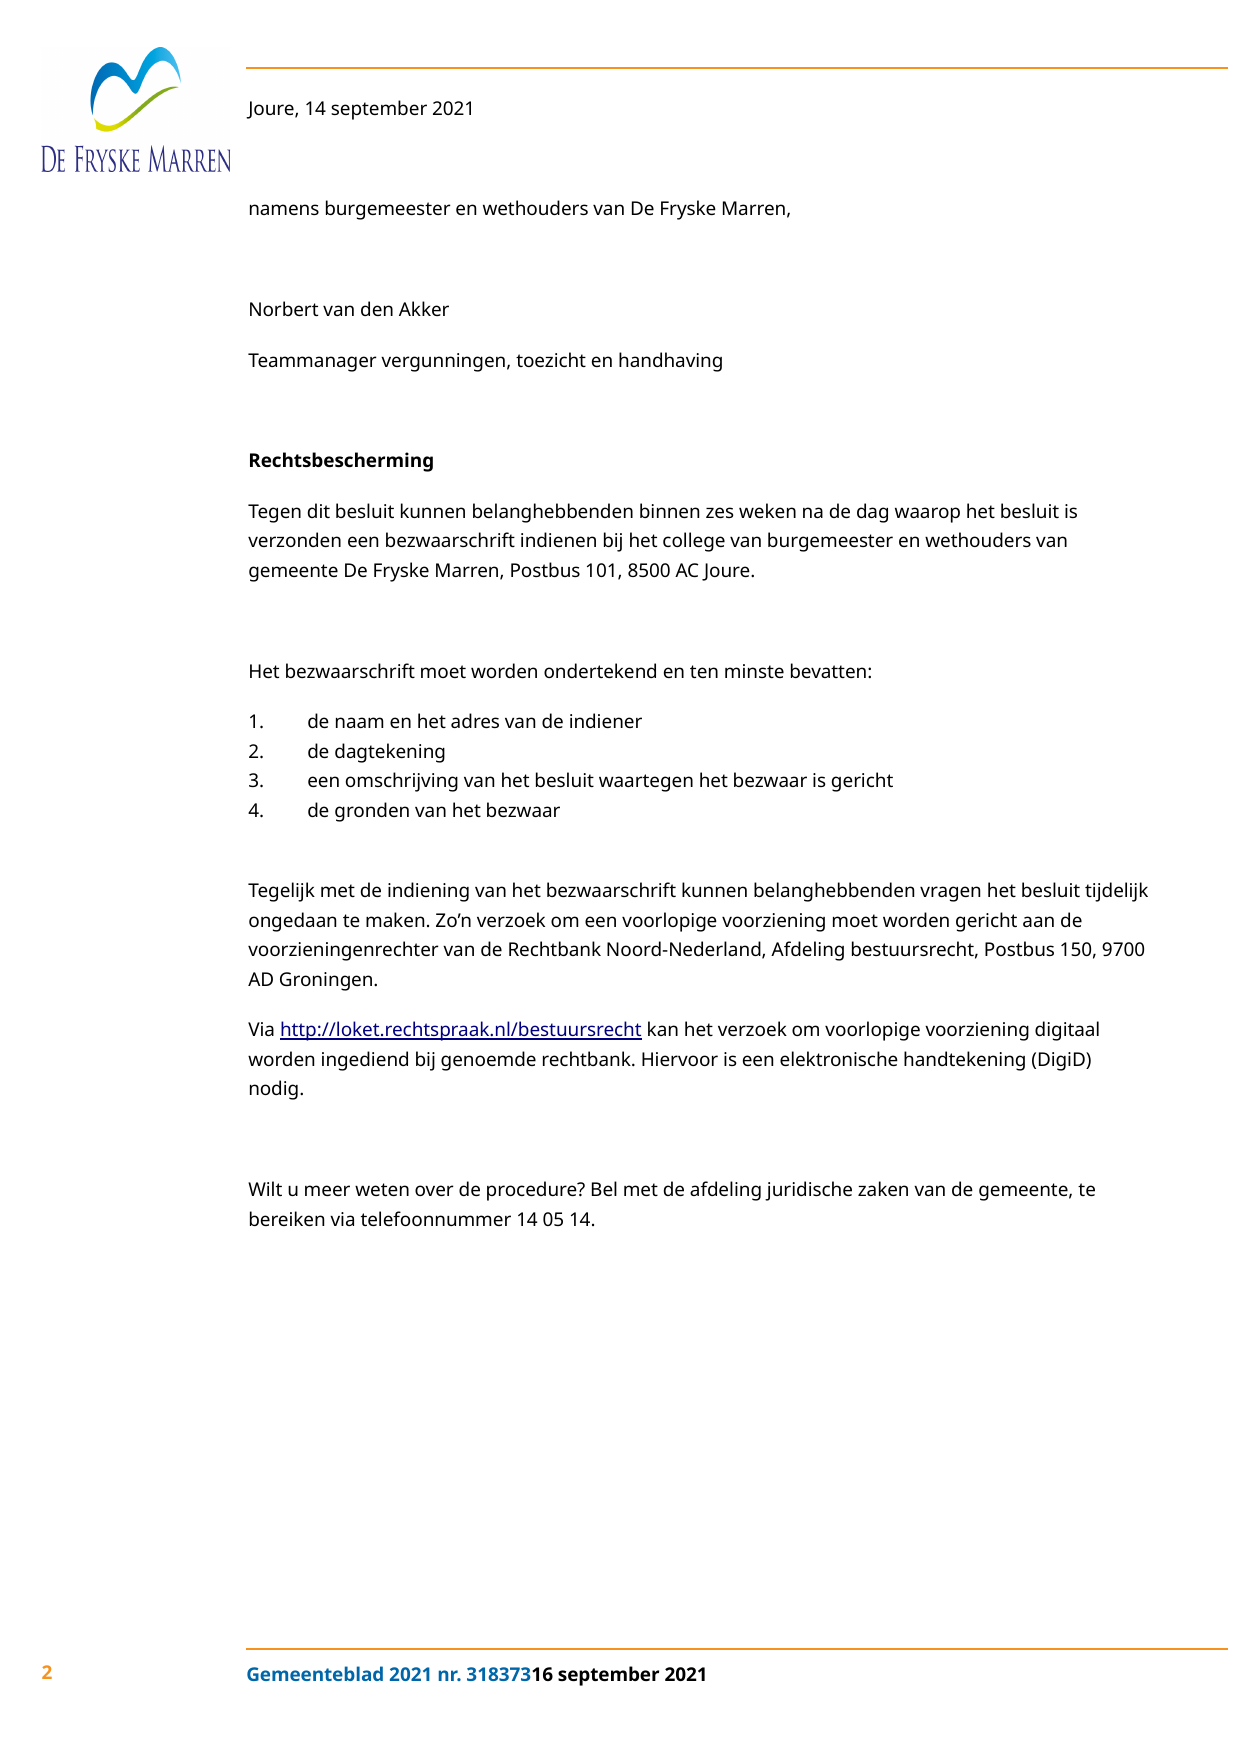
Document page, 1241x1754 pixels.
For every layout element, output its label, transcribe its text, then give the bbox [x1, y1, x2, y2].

text Wilt u meer weten over de procedure? Bel met de afdeling juridische zaken van de gemeente, te bereiken via telefoonnummer 14 05 14. [248, 1176, 1152, 1232]
text Tegelijk met de indiening van het bezwaarschrift kunnen belanghebbenden vragen het besluit tijdelijk ongedaan te maken. Zo’n verzoek om een voorlopige voorziening moet worden gericht aan de voorzieningenrechter van de Rechtbank Noord-Nederland, Afdeling bestuursrecht, Postbus 150, 9700 AD Groningen. [248, 877, 1152, 992]
text Via http://loket.rechtspraak.nl/bestuursrecht kan het verzoek om voorlopige voorziening digitaal worden ingediend bij genoemde rechtbank. Hiervoor is een elektronische handtekening (DigiD) nodig. [248, 1016, 1152, 1101]
text Tegen dit besluit kunnen belanghebbenden binnen zes weken na de dag waarop het besluit is verzonden een bezwaarschrift indienen bij het college van burgemeester en wethouders van gemeente De Fryske Marren, Postbus 101, 8500 AC Joure. [248, 498, 1152, 583]
text Teammanager vergunningen, toezicht en handhaving [248, 347, 1152, 373]
text Joure, 14 september 2021 [248, 95, 1152, 121]
list de gronden van het bezwaar [248, 797, 1152, 823]
list een omschrijving van het besluit waartegen het bezwaar is gericht [248, 768, 1152, 793]
list de dagtekening [248, 738, 1152, 764]
text namens burgemeester en wethouders van De Fryske Marren, [248, 196, 1152, 221]
text Het bezwaarschrift moet worden ondertekend en ten minste bevatten: [248, 658, 1152, 684]
text Norbert van den Akker [248, 296, 1152, 322]
picture [41, 47, 231, 172]
list de naam en het adres van de indiener [248, 708, 1152, 734]
text Rechtsbescherming [248, 448, 1152, 473]
